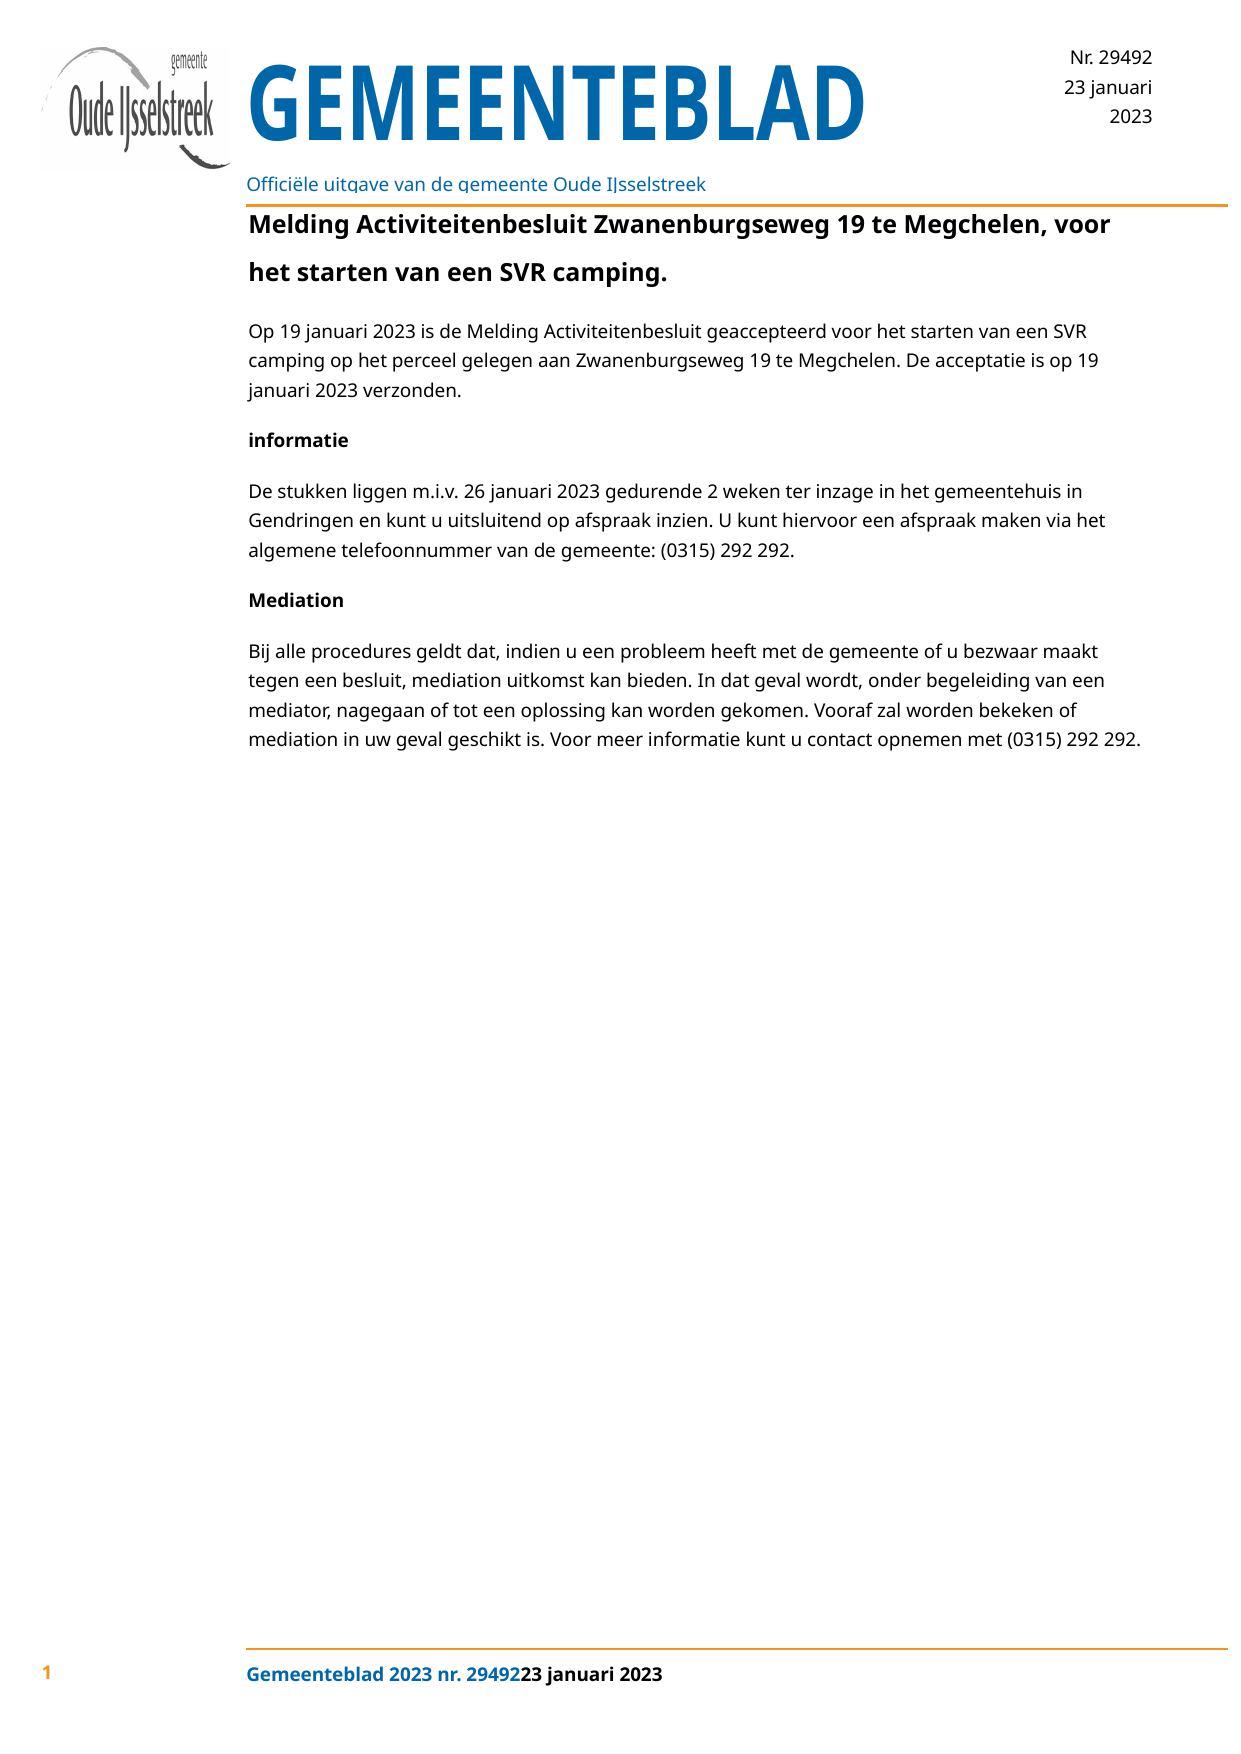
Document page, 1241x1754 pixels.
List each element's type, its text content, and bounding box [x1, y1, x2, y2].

picture [41, 47, 231, 172]
text Mediation [248, 587, 1152, 613]
text informatie [248, 427, 1152, 453]
text De stukken liggen m.i.v. 26 januari 2023 gedurende 2 weken ter inzage in het gemeentehuis in Gendringen en kunt u uitsluitend op afspraak inzien. U kunt hiervoor een afspraak maken via het algemene telefoonnummer van de gemeente: (0315) 292 292. [248, 478, 1152, 563]
text Bij alle procedures geldt dat, indien u een probleem heeft met de gemeente of u bezwaar maakt tegen een besluit, mediation uitkomst kan bieden. In dat geval wordt, onder begeleiding van een mediator, nagegaan of tot een oplossing kan worden gekomen. Vooraf zal worden bekeken of mediation in uw geval geschikt is. Voor meer informatie kunt u contact opnemen met (0315) 292 292. [248, 638, 1152, 752]
text Op 19 januari 2023 is de Melding Activiteitenbesluit geaccepteerd voor het starten van een SVR camping op het perceel gelegen aan Zwanenburgseweg 19 te Megchelen. De acceptatie is op 19 januari 2023 verzonden. [248, 318, 1152, 403]
text Melding Activiteitenbesluit Zwanenburgseweg 19 te Megchelen, voor het starten van een SVR camping. [248, 207, 1152, 288]
